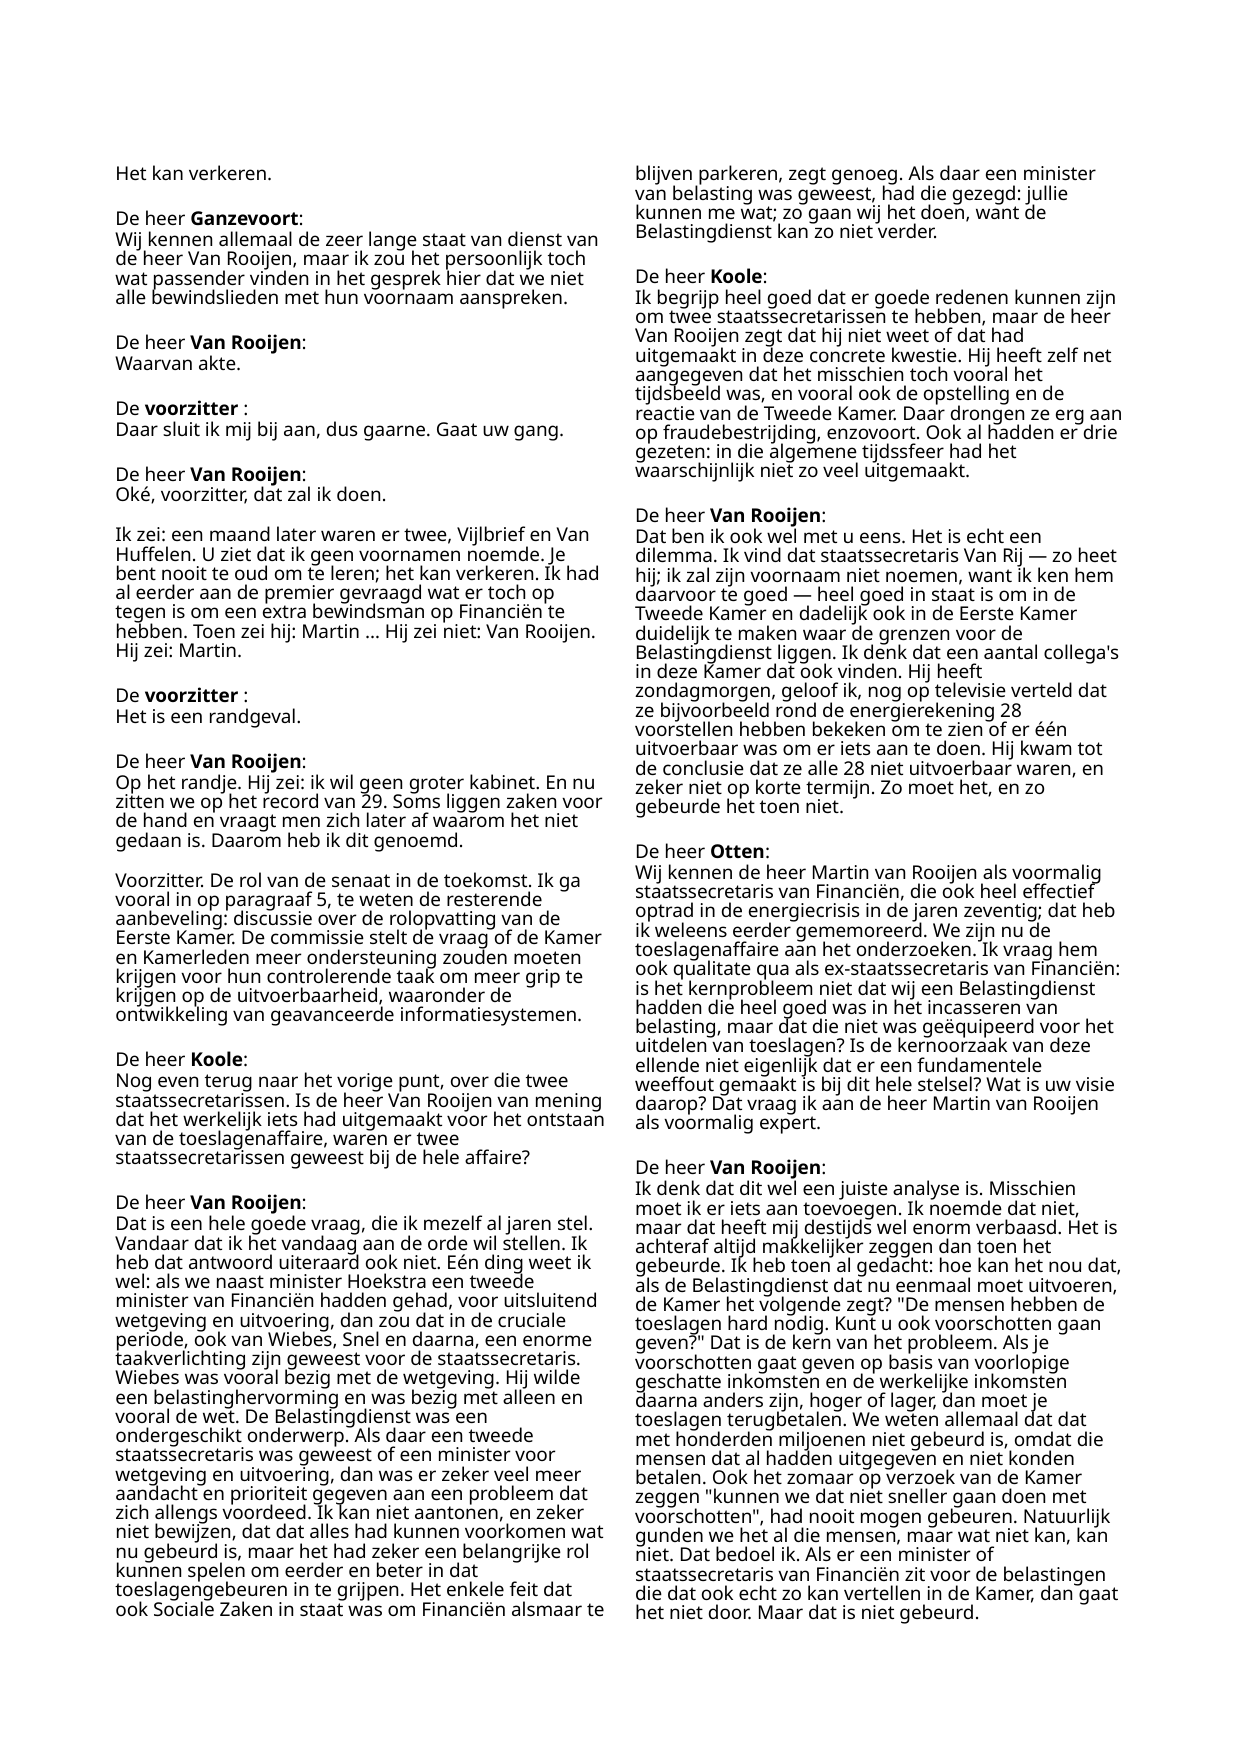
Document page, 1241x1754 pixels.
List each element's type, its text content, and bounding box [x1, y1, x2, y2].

text Ik zei: een maand later waren er twee, Vijlbrief en Van Huffelen. U ziet dat ik geen voornamen noemde. Je bent nooit te oud om te leren; het kan verkeren. Ik had al eerder aan de premier gevraagd wat er toch op tegen is om een extra bewindsman op Financiën te hebben. Toen zei hij: Martin … Hij zei niet: Van Rooijen. Hij zei: Martin. [115, 526, 605, 661]
text Oké, voorzitter, dat zal ik doen. [115, 486, 605, 506]
text De voorzitter : [115, 682, 605, 708]
text De heer Ganzevoort: [115, 205, 605, 231]
text De heer Otten: [635, 838, 1125, 864]
text Het kan verkeren. [115, 165, 605, 184]
text De heer Van Rooijen: [115, 1189, 605, 1215]
text De heer Van Rooijen: [115, 748, 605, 774]
text De heer Koole: [635, 263, 1125, 289]
text Dat ben ik ook wel met u eens. Het is echt een dilemma. Ik vind dat staatssecretaris Van Rij — zo heet hij; ik zal zijn voornaam niet noemen, want ik ken hem daarvoor te goed — heel goed in staat is om in de Tweede Kamer en dadelijk ook in de Eerste Kamer duidelijk te maken waar de grenzen voor de Belastingdienst liggen. Ik denk dat een aantal collega's in deze Kamer dat ook vinden. Hij heeft zondagmorgen, geloof ik, nog op televisie verteld dat ze bijvoorbeeld rond de energierekening 28 voorstellen hebben bekeken om te zien of er één uitvoerbaar was om er iets aan te doen. Hij kwam tot de conclusie dat ze alle 28 niet uitvoerbaar waren, en zeker niet op korte termijn. Zo moet het, en zo gebeurde het toen niet. [635, 528, 1125, 817]
text De heer Van Rooijen: [635, 1154, 1125, 1180]
text Het is een randgeval. [115, 708, 605, 727]
text blijven parkeren, zegt genoeg. Als daar een minister van belasting was geweest, had die gezegd: jullie kunnen me wat; zo gaan wij het doen, want de Belastingdienst kan zo niet verder. [635, 165, 1125, 242]
text Op het randje. Hij zei: ik wil geen groter kabinet. En nu zitten we op het record van 29. Soms liggen zaken voor de hand en vraagt men zich later af waarom het niet gedaan is. Daarom heb ik dit genoemd. [115, 774, 605, 851]
text De heer Van Rooijen: [115, 461, 605, 486]
text Dat is een hele goede vraag, die ik mezelf al jaren stel. Vandaar dat ik het vandaag aan de orde wil stellen. Ik heb dat antwoord uiteraard ook niet. Eén ding weet ik wel: als we naast minister Hoekstra een tweede minister van Financiën hadden gehad, voor uitsluitend wetgeving en uitvoering, dan zou dat in de cruciale periode, ook van Wiebes, Snel en daarna, een enorme taakverlichting zijn geweest voor de staatssecretaris. Wiebes was vooral bezig met de wetgeving. Hij wilde een belastinghervorming en was bezig met alleen en vooral de wet. De Belastingdienst was een ondergeschikt onderwerp. Als daar een tweede staatssecretaris was geweest of een minister voor wetgeving en uitvoering, dan was er zeker veel meer aandacht en prioriteit gegeven aan een probleem dat zich allengs voordeed. Ik kan niet aantonen, en zeker niet bewijzen, dat dat alles had kunnen voorkomen wat nu gebeurd is, maar het had zeker een belangrijke rol kunnen spelen om eerder en beter in dat toeslagengebeuren in te grijpen. Het enkele feit dat ook Sociale Zaken in staat was om Financiën alsmaar te [115, 1215, 605, 1620]
text De voorzitter : [115, 395, 605, 421]
text Daar sluit ik mij bij aan, dus gaarne. Gaat uw gang. [115, 421, 605, 440]
text Ik denk dat dit wel een juiste analyse is. Misschien moet ik er iets aan toevoegen. Ik noemde dat niet, maar dat heeft mij destijds wel enorm verbaasd. Het is achteraf altijd makkelijker zeggen dan toen het gebeurde. Ik heb toen al gedacht: hoe kan het nou dat, als de Belastingdienst dat nu eenmaal moet uitvoeren, de Kamer het volgende zegt? "De mensen hebben de toeslagen hard nodig. Kunt u ook voorschotten gaan geven?" Dat is de kern van het probleem. Als je voorschotten gaat geven op basis van voorlopige geschatte inkomsten en de werkelijke inkomsten daarna anders zijn, hoger of lager, dan moet je toeslagen terugbetalen. We weten allemaal dat dat met honderden miljoenen niet gebeurd is, omdat die mensen dat al hadden uitgegeven en niet konden betalen. Ook het zomaar op verzoek van de Kamer zeggen "kunnen we dat niet sneller gaan doen met voorschotten", had nooit mogen gebeuren. Natuurlijk gunden we het al die mensen, maar wat niet kan, kan niet. Dat bedoel ik. Als er een minister of staatssecretaris van Financiën zit voor de belastingen die dat ook echt zo kan vertellen in de Kamer, dan gaat het niet door. Maar dat is niet gebeurd. [635, 1180, 1125, 1623]
text Voorzitter. De rol van de senaat in de toekomst. Ik ga vooral in op paragraaf 5, te weten de resterende aanbeveling: discussie over de rolopvatting van de Eerste Kamer. De commissie stelt de vraag of de Kamer en Kamerleden meer ondersteuning zouden moeten krijgen voor hun controlerende taak om meer grip te krijgen op de uitvoerbaarheid, waaronder de ontwikkeling van geavanceerde informatiesystemen. [115, 872, 605, 1026]
text De heer Koole: [115, 1047, 605, 1072]
text Nog even terug naar het vorige punt, over die twee staatssecretarissen. Is de heer Van Rooijen van mening dat het werkelijk iets had uitgemaakt voor het ontstaan van de toeslagenaffaire, waren er twee staatssecretarissen geweest bij de hele affaire? [115, 1072, 605, 1169]
text Wij kennen allemaal de zeer lange staat van dienst van de heer Van Rooijen, maar ik zou het persoonlijk toch wat passender vinden in het gesprek hier dat we niet alle bewindslieden met hun voornaam aanspreken. [115, 231, 605, 308]
text De heer Van Rooijen: [115, 329, 605, 355]
text Waarvan akte. [115, 355, 605, 374]
text Wij kennen de heer Martin van Rooijen als voormalig staatssecretaris van Financiën, die ook heel effectief optrad in de energiecrisis in de jaren zeventig; dat heb ik weleens eerder gememoreerd. We zijn nu de toeslagenaffaire aan het onderzoeken. Ik vraag hem ook qualitate qua als ex-staatssecretaris van Financiën: is het kernprobleem niet dat wij een Belastingdienst hadden die heel goed was in het incasseren van belasting, maar dat die niet was geëquipeerd voor het uitdelen van toeslagen? Is de kernoorzaak van deze ellende niet eigenlijk dat er een fundamentele weeffout gemaakt is bij dit hele stelsel? Wat is uw visie daarop? Dat vraag ik aan de heer Martin van Rooijen als voormalig expert. [635, 864, 1125, 1134]
text Ik begrijp heel goed dat er goede redenen kunnen zijn om twee staatssecretarissen te hebben, maar de heer Van Rooijen zegt dat hij niet weet of dat had uitgemaakt in deze concrete kwestie. Hij heeft zelf net aangegeven dat het misschien toch vooral het tijdsbeeld was, en vooral ook de opstelling en de reactie van de Tweede Kamer. Daar drongen ze erg aan op fraudebestrijding, enzovoort. Ook al hadden er drie gezeten: in die algemene tijdssfeer had het waarschijnlijk niet zo veel uitgemaakt. [635, 289, 1125, 482]
text De heer Van Rooijen: [635, 502, 1125, 528]
